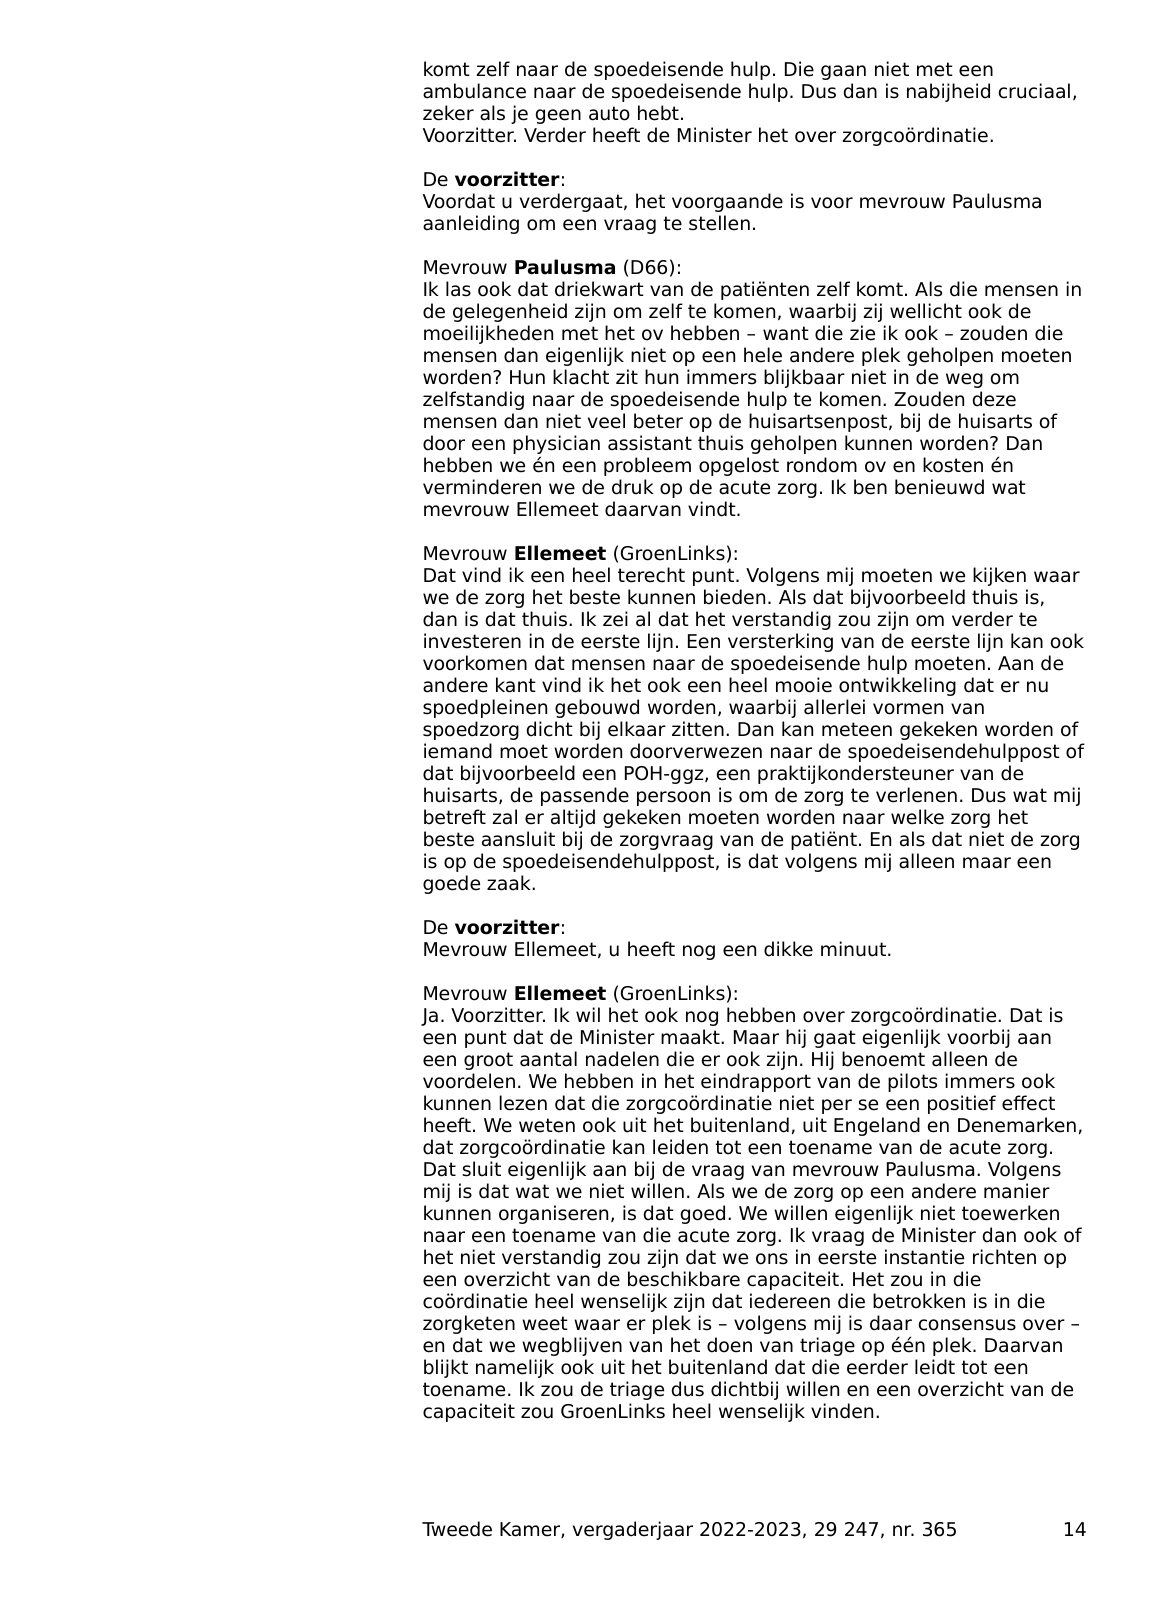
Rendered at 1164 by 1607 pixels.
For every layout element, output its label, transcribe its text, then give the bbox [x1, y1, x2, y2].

text komt zelf naar de spoedeisende hulp. Die gaan niet met een ambulance naar de spoedeisende hulp. Dus dan is nabijheid cruciaal, zeker als je geen auto hebt. [422, 59, 1087, 125]
text Ik las ook dat driekwart van de patiënten zelf komt. Als die mensen in de gelegenheid zijn om zelf te komen, waarbij zij wellicht ook de moeilijkheden met het ov hebben – want die zie ik ook – zouden die mensen dan eigenlijk niet op een hele andere plek geholpen moeten worden? Hun klacht zit hun immers blijkbaar niet in de weg om zelfstandig naar de spoedeisende hulp te komen. Zouden deze mensen dan niet veel beter op de huisartsenpost, bij de huisarts of door een physician assistant thuis geholpen kunnen worden? Dan hebben we én een probleem opgelost rondom ov en kosten én verminderen we de druk op de acute zorg. Ik ben benieuwd wat mevrouw Ellemeet daarvan vindt. [422, 279, 1087, 521]
text Dat vind ik een heel terecht punt. Volgens mij moeten we kijken waar we de zorg het beste kunnen bieden. Als dat bijvoorbeeld thuis is, dan is dat thuis. Ik zei al dat het verstandig zou zijn om verder te investeren in de eerste lijn. Een versterking van de eerste lijn kan ook voorkomen dat mensen naar de spoedeisende hulp moeten. Aan de andere kant vind ik het ook een heel mooie ontwikkeling dat er nu spoedpleinen gebouwd worden, waarbij allerlei vormen van spoedzorg dicht bij elkaar zitten. Dan kan meteen gekeken worden of iemand moet worden doorverwezen naar de spoedeisendehulppost of dat bijvoorbeeld een POH-ggz, een praktijkondersteuner van de huisarts, de passende persoon is om de zorg te verlenen. Dus wat mij betreft zal er altijd gekeken moeten worden naar welke zorg het beste aansluit bij de zorgvraag van de patiënt. En als dat niet de zorg is op de spoedeisendehulppost, is dat volgens mij alleen maar een goede zaak. [422, 565, 1087, 895]
text Voorzitter. Verder heeft de Minister het over zorgcoördinatie. [422, 125, 1087, 147]
text Mevrouw Ellemeet (GroenLinks): [422, 543, 1087, 565]
text Mevrouw Ellemeet, u heeft nog een dikke minuut. [422, 939, 1087, 961]
text Mevrouw Ellemeet (GroenLinks): [422, 983, 1087, 1005]
text De voorzitter: [422, 169, 1087, 191]
text Mevrouw Paulusma (D66): [422, 257, 1087, 279]
text Voordat u verdergaat, het voorgaande is voor mevrouw Paulusma aanleiding om een vraag te stellen. [422, 191, 1087, 235]
text De voorzitter: [422, 917, 1087, 939]
text Ja. Voorzitter. Ik wil het ook nog hebben over zorgcoördinatie. Dat is een punt dat de Minister maakt. Maar hij gaat eigenlijk voorbij aan een groot aantal nadelen die er ook zijn. Hij benoemt alleen de voordelen. We hebben in het eindrapport van de pilots immers ook kunnen lezen dat die zorgcoördinatie niet per se een positief effect heeft. We weten ook uit het buitenland, uit Engeland en Denemarken, dat zorgcoördinatie kan leiden tot een toename van de acute zorg. Dat sluit eigenlijk aan bij de vraag van mevrouw Paulusma. Volgens mij is dat wat we niet willen. Als we de zorg op een andere manier kunnen organiseren, is dat goed. We willen eigenlijk niet toewerken naar een toename van die acute zorg. Ik vraag de Minister dan ook of het niet verstandig zou zijn dat we ons in eerste instantie richten op een overzicht van de beschikbare capaciteit. Het zou in die coördinatie heel wenselijk zijn dat iedereen die betrokken is in die zorgketen weet waar er plek is – volgens mij is daar consensus over – en dat we wegblijven van het doen van triage op één plek. Daarvan blijkt namelijk ook uit het buitenland dat die eerder leidt tot een toename. Ik zou de triage dus dichtbij willen en een overzicht van de capaciteit zou GroenLinks heel wenselijk vinden. [422, 1005, 1087, 1423]
